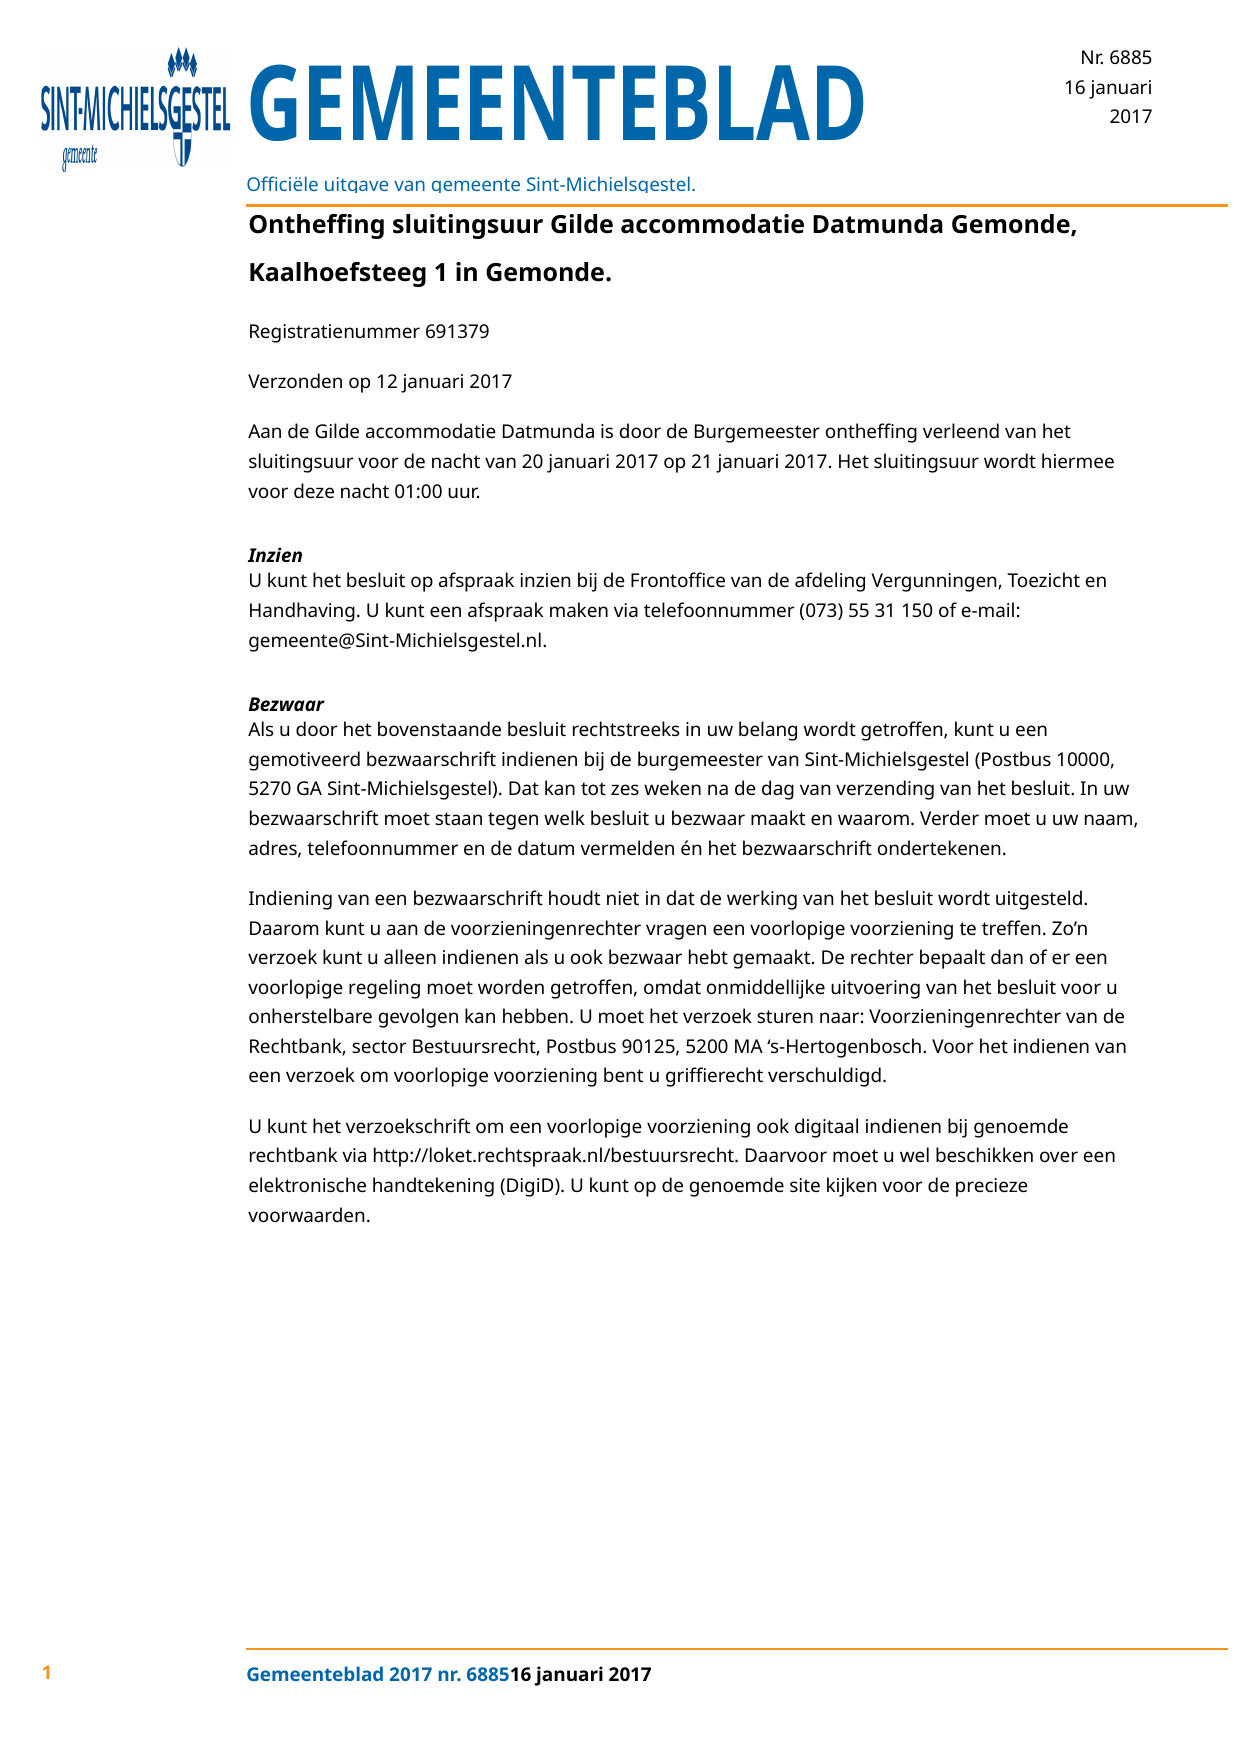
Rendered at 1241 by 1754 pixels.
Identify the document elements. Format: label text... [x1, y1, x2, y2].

text U kunt het verzoekschrift om een voorlopige voorziening ook digitaal indienen bij genoemde rechtbank via http://loket.rechtspraak.nl/bestuursrecht. Daarvoor moet u wel beschikken over een elektronische handtekening (DigiD). U kunt op de genoemde site kijken voor de precieze voorwaarden. [248, 1113, 1152, 1228]
text Als u door het bovenstaande besluit rechtstreeks in uw belang wordt getroffen, kunt u een gemotiveerd bezwaarschrift indienen bij de burgemeester van Sint-Michielsgestel (Postbus 10000, 5270 GA Sint-Michielsgestel). Dat kan tot zes weken na de dag van verzending van het besluit. In uw bezwaarschrift moet staan tegen welk besluit u bezwaar maakt en waarom. Verder moet u uw naam, adres, telefoonnummer en de datum vermelden én het bezwaarschrift ondertekenen. [248, 716, 1152, 861]
text Inzien [248, 542, 1152, 568]
text Ontheffing sluitingsuur Gilde accommodatie Datmunda Gemonde, Kaalhoefsteeg 1 in Gemonde. [248, 207, 1152, 288]
text U kunt het besluit op afspraak inzien bij de Frontoffice van de afdeling Vergunningen, Toezicht en Handhaving. U kunt een afspraak maken via telefoonnummer (073) 55 31 150 of e-mail: gemeente@Sint-Michielsgestel.nl. [248, 568, 1152, 652]
text Indiening van een bezwaarschrift houdt niet in dat de werking van het besluit wordt uitgesteld. Daarom kunt u aan de voorzieningenrechter vragen een voorlopige voorziening te treffen. Zo’n verzoek kunt u alleen indienen als u ook bezwaar hebt gemaakt. De rechter bepaalt dan of er een voorlopige regeling moet worden getroffen, omdat onmiddellijke uitvoering van het besluit voor u onherstelbare gevolgen kan hebben. U moet het verzoek sturen naar: Voorzieningenrechter van de Rechtbank, sector Bestuursrecht, Postbus 90125, 5200 MA ‘s-Hertogenbosch. Voor het indienen van een verzoek om voorlopige voorziening bent u griffierecht verschuldigd. [248, 885, 1152, 1088]
text Registratienummer 691379 [248, 318, 1152, 344]
text Verzonden op 12 januari 2017 [248, 368, 1152, 394]
text Aan de Gilde accommodatie Datmunda is door de Burgemeester ontheffing verleend van het sluitingsuur voor de nacht van 20 januari 2017 op 21 januari 2017. Het sluitingsuur wordt hiermee voor deze nacht 01:00 uur. [248, 419, 1152, 504]
text Bezwaar [248, 691, 1152, 716]
picture [41, 47, 231, 172]
